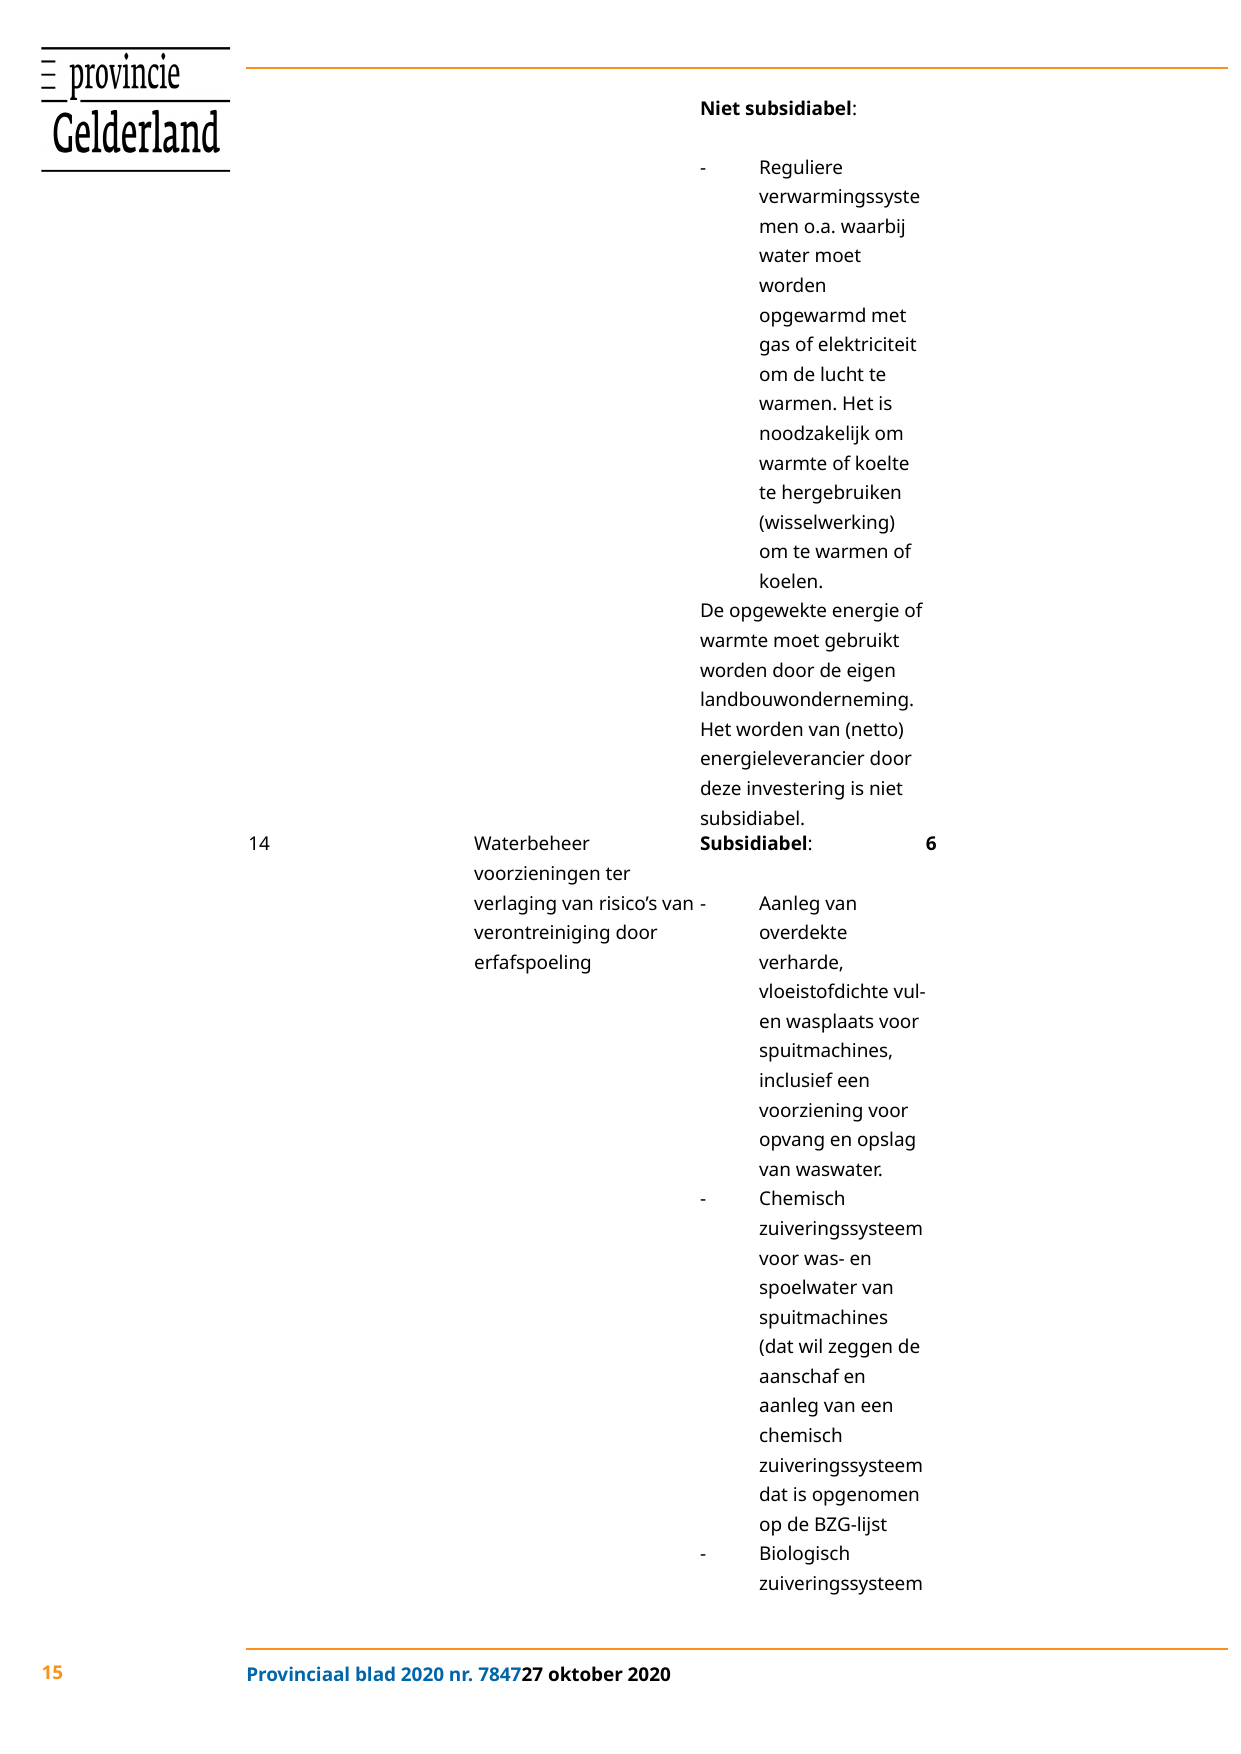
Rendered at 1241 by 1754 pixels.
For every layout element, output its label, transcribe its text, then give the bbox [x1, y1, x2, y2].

table_cell 6 [926, 831, 1152, 1596]
table_cell Subsidiabel: Aanleg van overdekte verharde, vloeistofdichte vul- en wasplaats voor spuitmachines, inclusief een voorziening voor opvang en opslag van waswater. Chemisch zuiveringssysteem voor was- en spoelwater van spuitmachines (dat wil zeggen de aanschaf en aanleg van een chemisch zuiveringssysteem dat is opgenomen op de BZG-lijst Biologisch zuiveringssysteem [700, 831, 926, 1596]
table_cell [926, 95, 1152, 831]
table_cell [248, 95, 474, 831]
table_cell 14 [248, 831, 474, 1596]
table_cell Niet subsidiabel: Reguliere verwarmingssystemen o.a. waarbij water moet worden opgewarmd met gas of elektriciteit om de lucht te warmen. Het is noodzakelijk om warmte of koelte te hergebruiken (wisselwerking) om te warmen of koelen. De opgewekte energie of warmte moet gebruikt worden door de eigen landbouwonderneming. Het worden van (netto) energieleverancier door deze investering is niet subsidiabel. [700, 95, 926, 831]
table_cell Waterbeheer voorzieningen ter verlaging van risico’s van verontreiniging door erfafspoeling [474, 831, 700, 1596]
table_cell [474, 95, 700, 831]
picture [41, 47, 231, 172]
